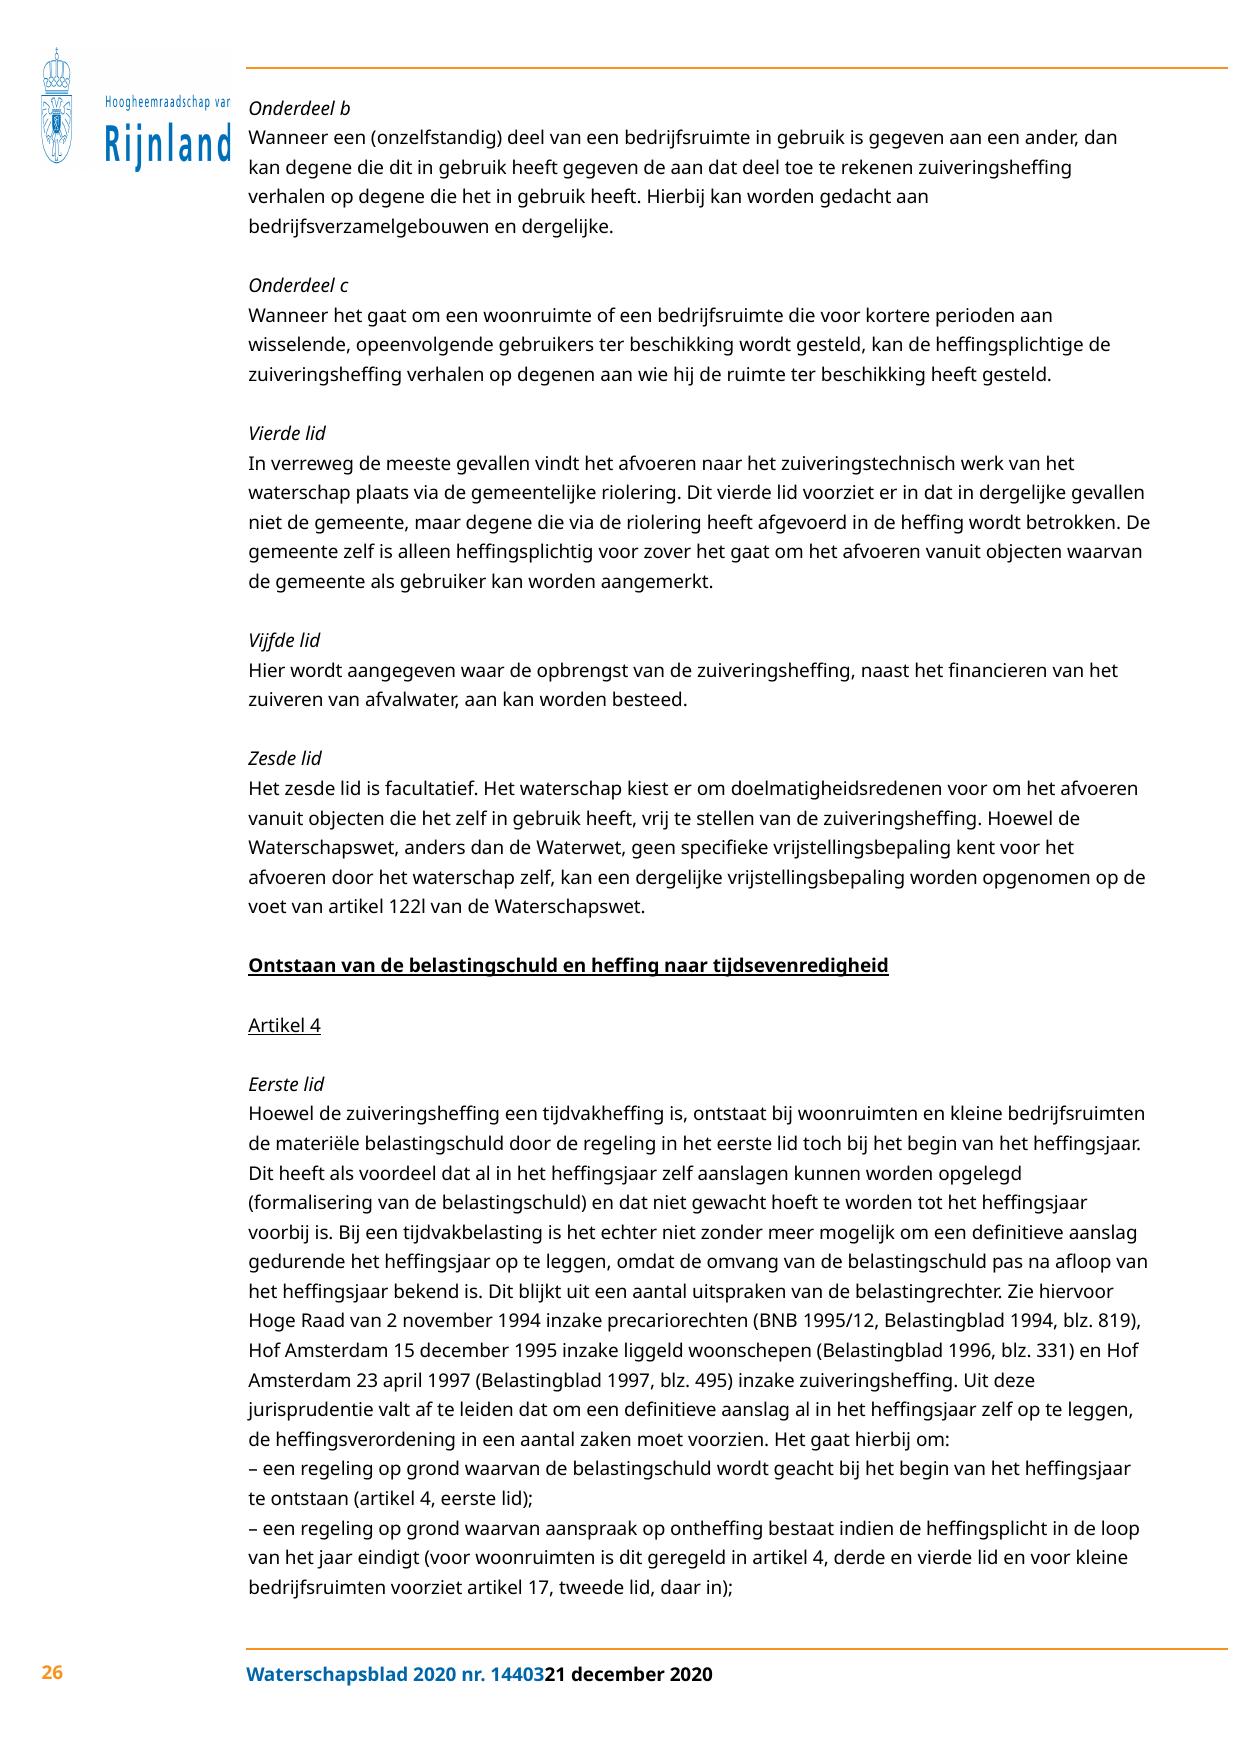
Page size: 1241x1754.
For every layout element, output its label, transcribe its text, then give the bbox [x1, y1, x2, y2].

text Hier wordt aangegeven waar de opbrengst van de zuiveringsheffing, naast het financieren van het zuiveren van afvalwater, aan kan worden besteed. [248, 657, 1152, 712]
text Vierde lid [248, 420, 1152, 446]
text Zesde lid [248, 746, 1152, 771]
picture [41, 47, 231, 172]
text Wanneer het gaat om een woonruimte of een bedrijfsruimte die voor kortere perioden aan wisselende, opeenvolgende gebruikers ter beschikking wordt gesteld, kan de heffingsplichtige de zuiveringsheffing verhalen op degenen aan wie hij de ruimte ter beschikking heeft gesteld. [248, 302, 1152, 387]
text Artikel 4 [248, 1012, 1152, 1038]
text Eerste lid [248, 1071, 1152, 1097]
text Onderdeel c [248, 272, 1152, 298]
text Wanneer een (onzelfstandig) deel van een bedrijfsruimte in gebruik is gegeven aan een ander, dan kan degene die dit in gebruik heeft gegeven de aan dat deel toe te rekenen zuiveringsheffing verhalen op degene die het in gebruik heeft. Hierbij kan worden gedacht aan bedrijfsverzamelgebouwen en dergelijke. [248, 124, 1152, 239]
text Onderdeel b [248, 95, 1152, 121]
text Hoewel de zuiveringsheffing een tijdvakheffing is, ontstaat bij woonruimten en kleine bedrijfsruimten de materiële belastingschuld door de regeling in het eerste lid toch bij het begin van het heffingsjaar. Dit heeft als voordeel dat al in het heffingsjaar zelf aanslagen kunnen worden opgelegd (formalisering van de belastingschuld) en dat niet gewacht hoeft te worden tot het heffingsjaar voorbij is. Bij een tijdvakbelasting is het echter niet zonder meer mogelijk om een definitieve aanslag gedurende het heffingsjaar op te leggen, omdat de omvang van de belastingschuld pas na afloop van het heffingsjaar bekend is. Dit blijkt uit een aantal uitspraken van de belastingrechter. Zie hiervoor Hoge Raad van 2 november 1994 inzake precariorechten (BNB 1995/12, Belastingblad 1994, blz. 819), Hof Amsterdam 15 december 1995 inzake liggeld woonschepen (Belastingblad 1996, blz. 331) en Hof Amsterdam 23 april 1997 (Belastingblad 1997, blz. 495) inzake zuiveringsheffing. Uit deze jurisprudentie valt af te leiden dat om een definitieve aanslag al in het heffingsjaar zelf op te leggen, de heffingsverordening in een aantal zaken moet voorzien. Het gaat hierbij om: [248, 1101, 1152, 1452]
text Vijfde lid [248, 627, 1152, 653]
text – een regeling op grond waarvan de belastingschuld wordt geacht bij het begin van het heffingsjaar te ontstaan (artikel 4, eerste lid); [248, 1456, 1152, 1511]
text Ontstaan van de belastingschuld en heffing naar tijdsevenredigheid [248, 953, 1152, 978]
text Het zesde lid is facultatief. Het waterschap kiest er om doelmatigheidsredenen voor om het afvoeren vanuit objecten die het zelf in gebruik heeft, vrij te stellen van de zuiveringsheffing. Hoewel de Waterschapswet, anders dan de Waterwet, geen specifieke vrijstellingsbepaling kent voor het afvoeren door het waterschap zelf, kan een dergelijke vrijstellingsbepaling worden opgenomen op de voet van artikel 122l van de Waterschapswet. [248, 775, 1152, 919]
text – een regeling op grond waarvan aanspraak op ontheffing bestaat indien de heffingsplicht in de loop van het jaar eindigt (voor woonruimten is dit geregeld in artikel 4, derde en vierde lid en voor kleine bedrijfsruimten voorziet artikel 17, tweede lid, daar in); [248, 1515, 1152, 1600]
text In verreweg de meeste gevallen vindt het afvoeren naar het zuiveringstechnisch werk van het waterschap plaats via de gemeentelijke riolering. Dit vierde lid voorziet er in dat in dergelijke gevallen niet de gemeente, maar degene die via de riolering heeft afgevoerd in de heffing wordt betrokken. De gemeente zelf is alleen heffingsplichtig voor zover het gaat om het afvoeren vanuit objecten waarvan de gemeente als gebruiker kan worden aangemerkt. [248, 450, 1152, 594]
